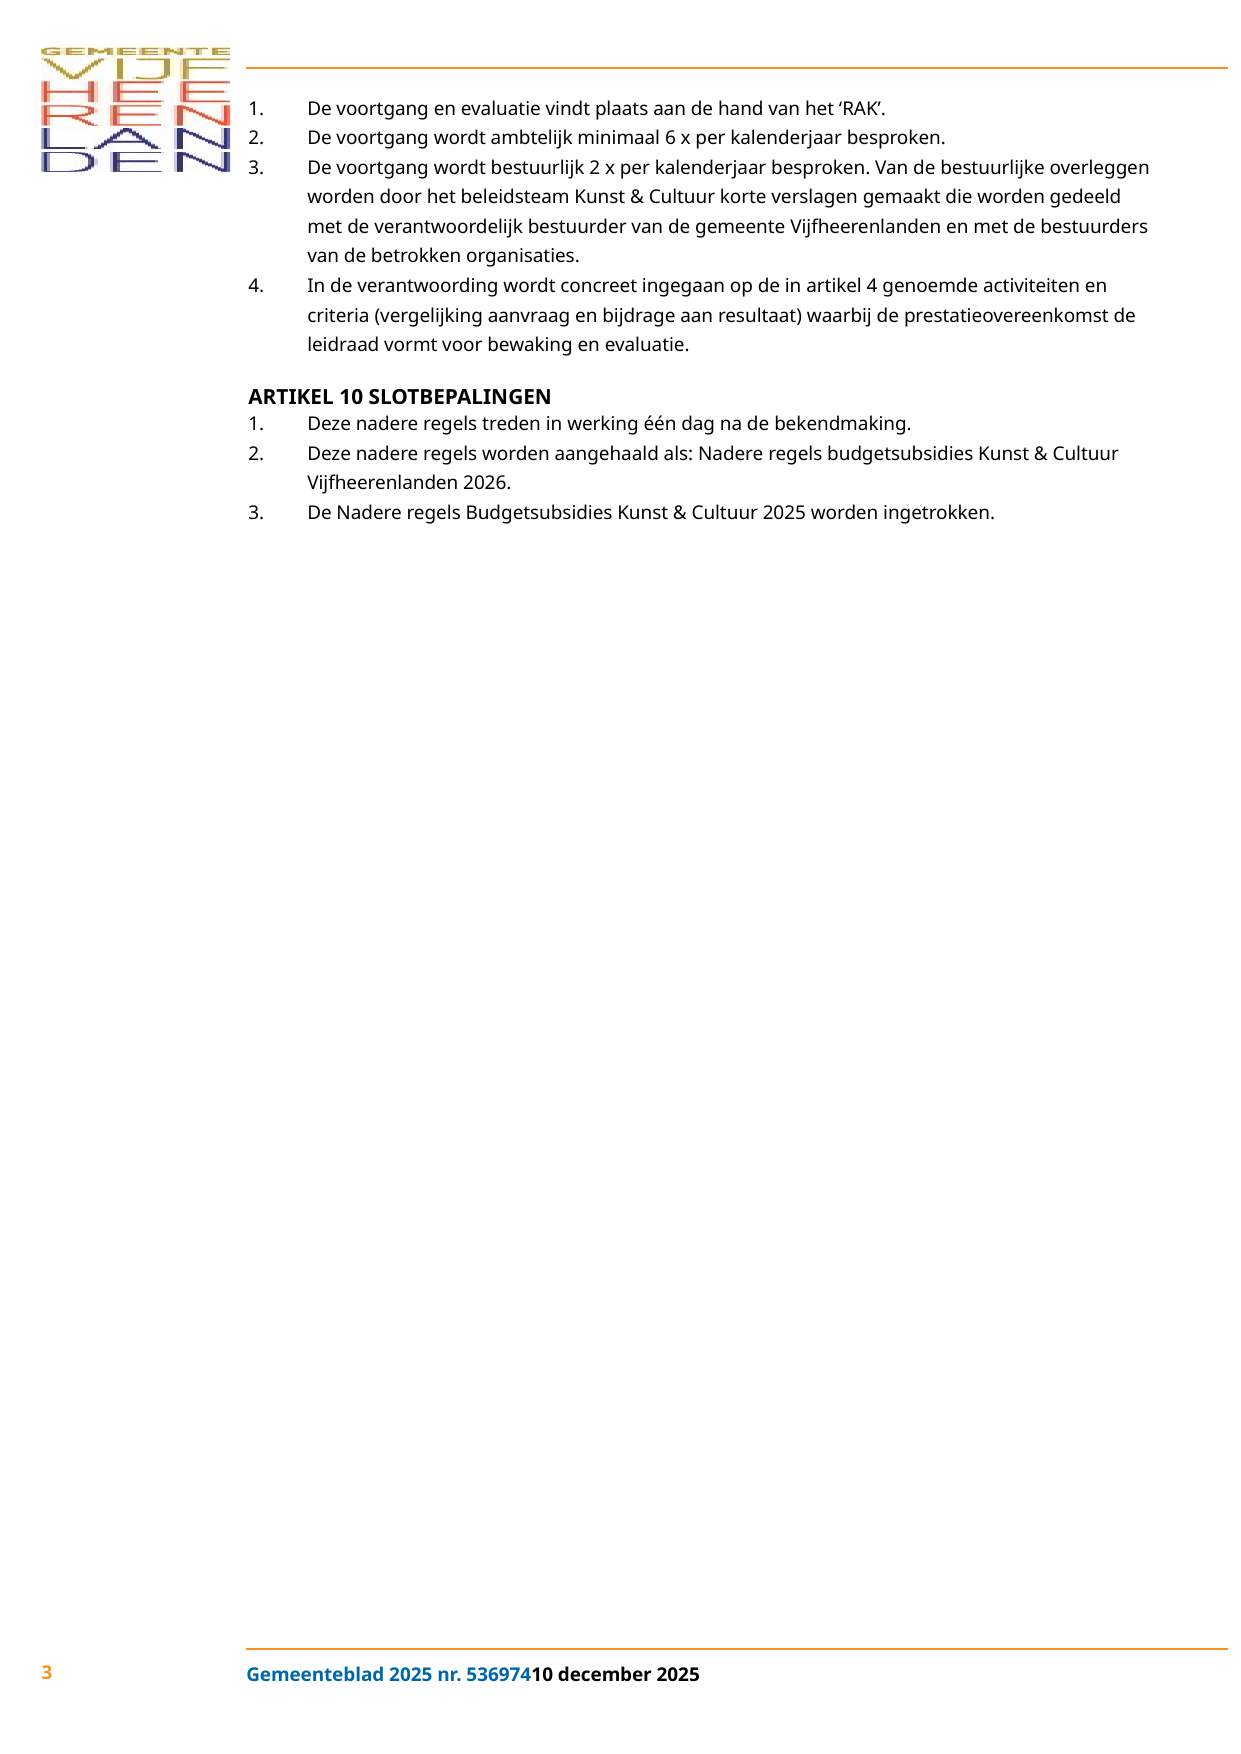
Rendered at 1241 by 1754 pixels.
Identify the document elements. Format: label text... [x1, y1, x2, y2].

picture [41, 47, 231, 172]
list In de verantwoording wordt concreet ingegaan op de in artikel 4 genoemde activiteiten en criteria (vergelijking aanvraag en bijdrage aan resultaat) waarbij de prestatieovereenkomst de leidraad vormt voor bewaking en evaluatie. [248, 272, 1152, 357]
list De voortgang wordt bestuurlijk 2 x per kalenderjaar besproken. Van de bestuurlijke overleggen worden door het beleidsteam Kunst & Cultuur korte verslagen gemaakt die worden gedeeld met de verantwoordelijk bestuurder van de gemeente Vijfheerenlanden en met de bestuurders van de betrokken organisaties. [248, 154, 1152, 268]
text ARTIKEL 10 SLOTBEPALINGEN [248, 382, 1152, 410]
list De voortgang en evaluatie vindt plaats aan de hand van het ‘RAK’. [248, 95, 1152, 121]
list De voortgang wordt ambtelijk minimaal 6 x per kalenderjaar besproken. [248, 124, 1152, 150]
list Deze nadere regels worden aangehaald als: Nadere regels budgetsubsidies Kunst & Cultuur Vijfheerenlanden 2026. [248, 440, 1152, 495]
list De Nadere regels Budgetsubsidies Kunst & Cultuur 2025 worden ingetrokken. [248, 499, 1152, 525]
list Deze nadere regels treden in werking één dag na de bekendmaking. [248, 410, 1152, 436]
